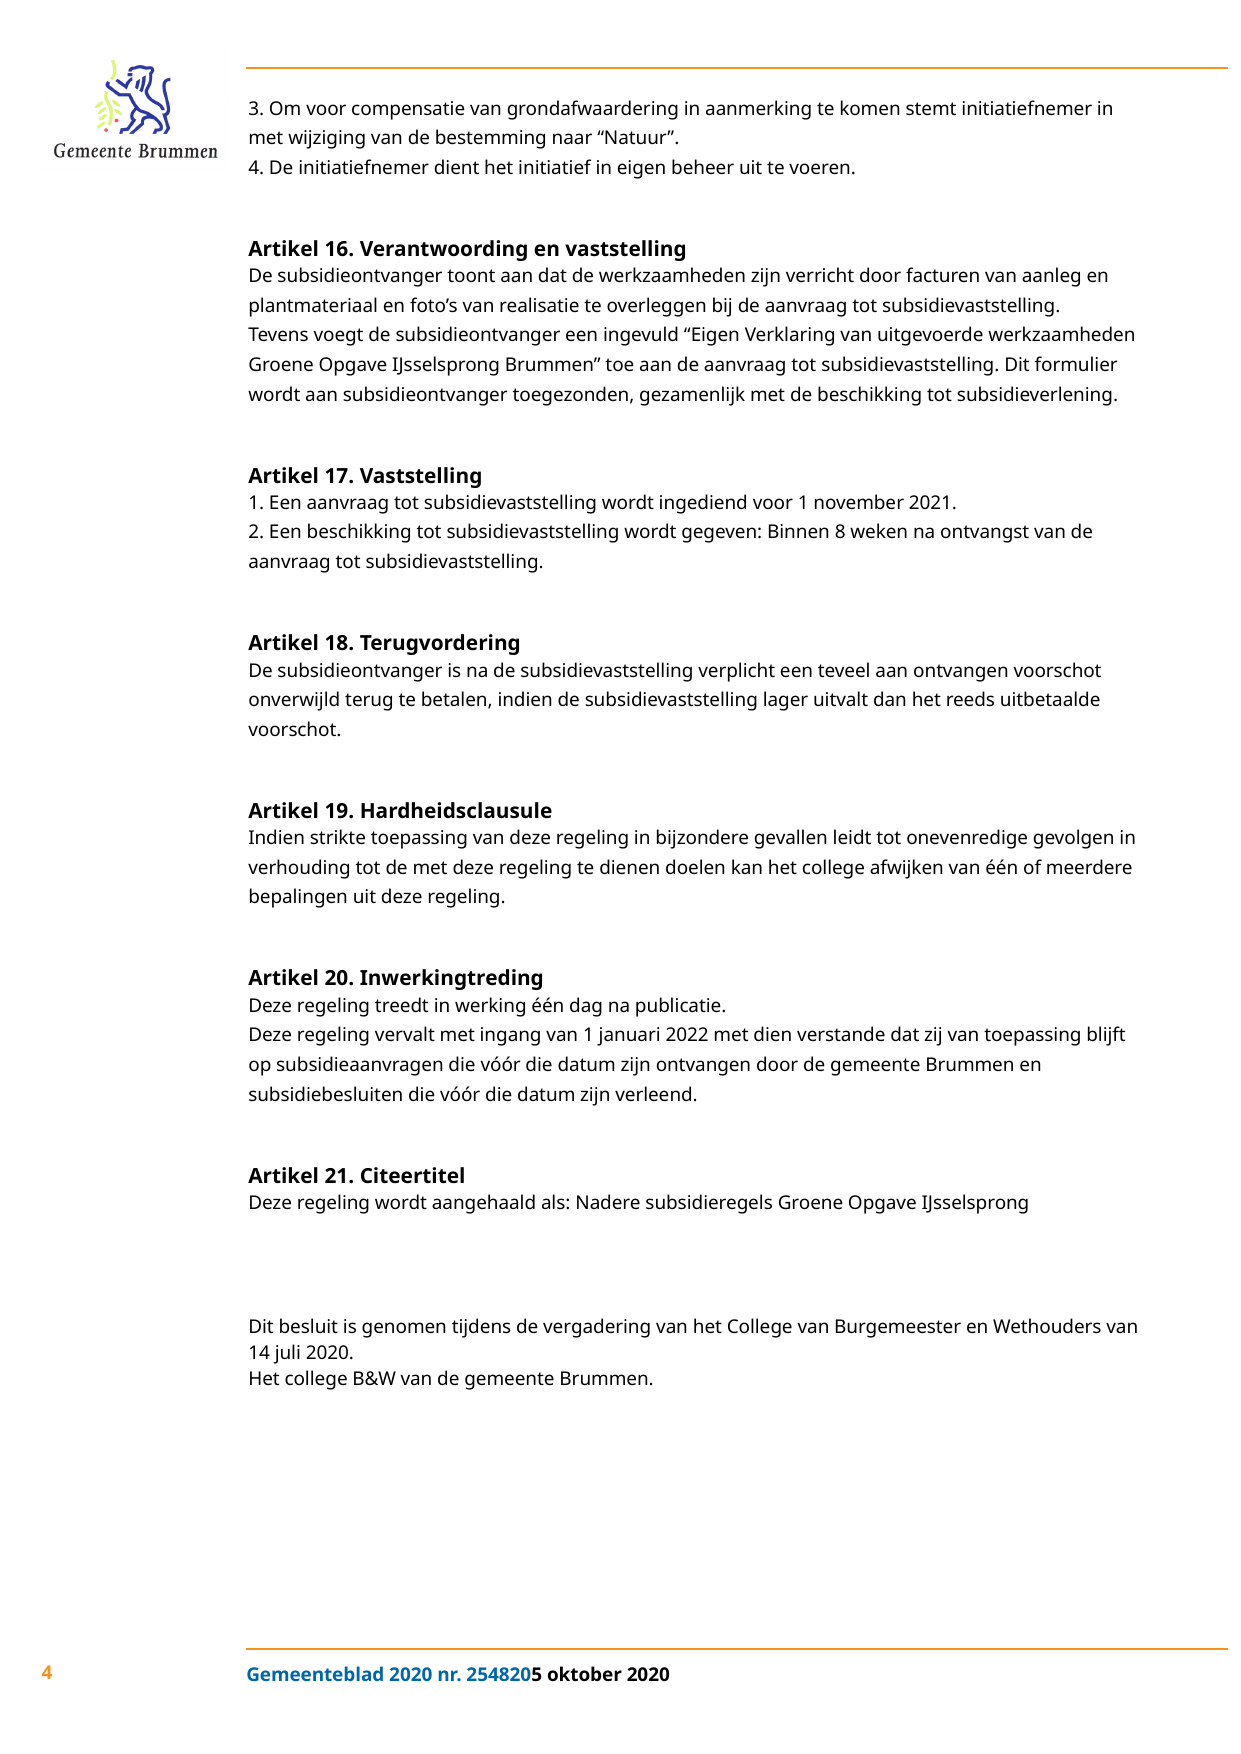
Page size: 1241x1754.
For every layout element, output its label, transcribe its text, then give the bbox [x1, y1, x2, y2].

text Het college B&W van de gemeente Brummen. [248, 1365, 1152, 1391]
text Deze regeling treedt in werking één dag na publicatie. [248, 992, 1152, 1018]
text De subsidieontvanger toont aan dat de werkzaamheden zijn verricht door facturen van aanleg en plantmateriaal en foto’s van realisatie te overleggen bij de aanvraag tot subsidievaststelling. [248, 262, 1152, 318]
text Artikel 17. Vaststelling [248, 461, 1152, 489]
text 2. Een beschikking tot subsidievaststelling wordt gegeven: Binnen 8 weken na ontvangst van de aanvraag tot subsidievaststelling. [248, 519, 1152, 574]
text 3. Om voor compensatie van grondafwaardering in aanmerking te komen stemt initiatiefnemer in met wijziging van de bestemming naar “Natuur”. [248, 95, 1152, 150]
text De subsidieontvanger is na de subsidievaststelling verplicht een teveel aan ontvangen voorschot onverwijld terug te betalen, indien de subsidievaststelling lager uitvalt dan het reeds uitbetaalde voorschot. [248, 657, 1152, 742]
text Artikel 18. Terugvordering [248, 628, 1152, 657]
text Artikel 19. Hardheidsclausule [248, 796, 1152, 824]
text Deze regeling wordt aangehaald als: Nadere subsidieregels Groene Opgave IJsselsprong [248, 1189, 1152, 1215]
text 4. De initiatiefnemer dient het initiatief in eigen beheer uit te voeren. [248, 154, 1152, 180]
text Artikel 16. Verantwoording en vaststelling [248, 234, 1152, 262]
text Artikel 20. Inwerkingtreding [248, 963, 1152, 992]
text Artikel 21. Citeertitel [248, 1161, 1152, 1189]
text Deze regeling vervalt met ingang van 1 januari 2022 met dien verstande dat zij van toepassing blijft op subsidieaanvragen die vóór die datum zijn ontvangen door de gemeente Brummen en subsidiebesluiten die vóór die datum zijn verleend. [248, 1022, 1152, 1106]
text 1. Een aanvraag tot subsidievaststelling wordt ingediend voor 1 november 2021. [248, 489, 1152, 515]
text Tevens voegt de subsidieontvanger een ingevuld “Eigen Verklaring van uitgevoerde werkzaamheden Groene Opgave IJsselsprong Brummen” toe aan de aanvraag tot subsidievaststelling. Dit formulier wordt aan subsidieontvanger toegezonden, gezamenlijk met de beschikking tot subsidieverlening. [248, 322, 1152, 406]
text Indien strikte toepassing van deze regeling in bijzondere gevallen leidt tot onevenredige gevolgen in verhouding tot de met deze regeling te dienen doelen kan het college afwijken van één of meerdere bepalingen uit deze regeling. [248, 824, 1152, 909]
picture [41, 47, 231, 172]
text Dit besluit is genomen tijdens de vergadering van het College van Burgemeester en Wethouders van 14 juli 2020. [248, 1314, 1152, 1365]
